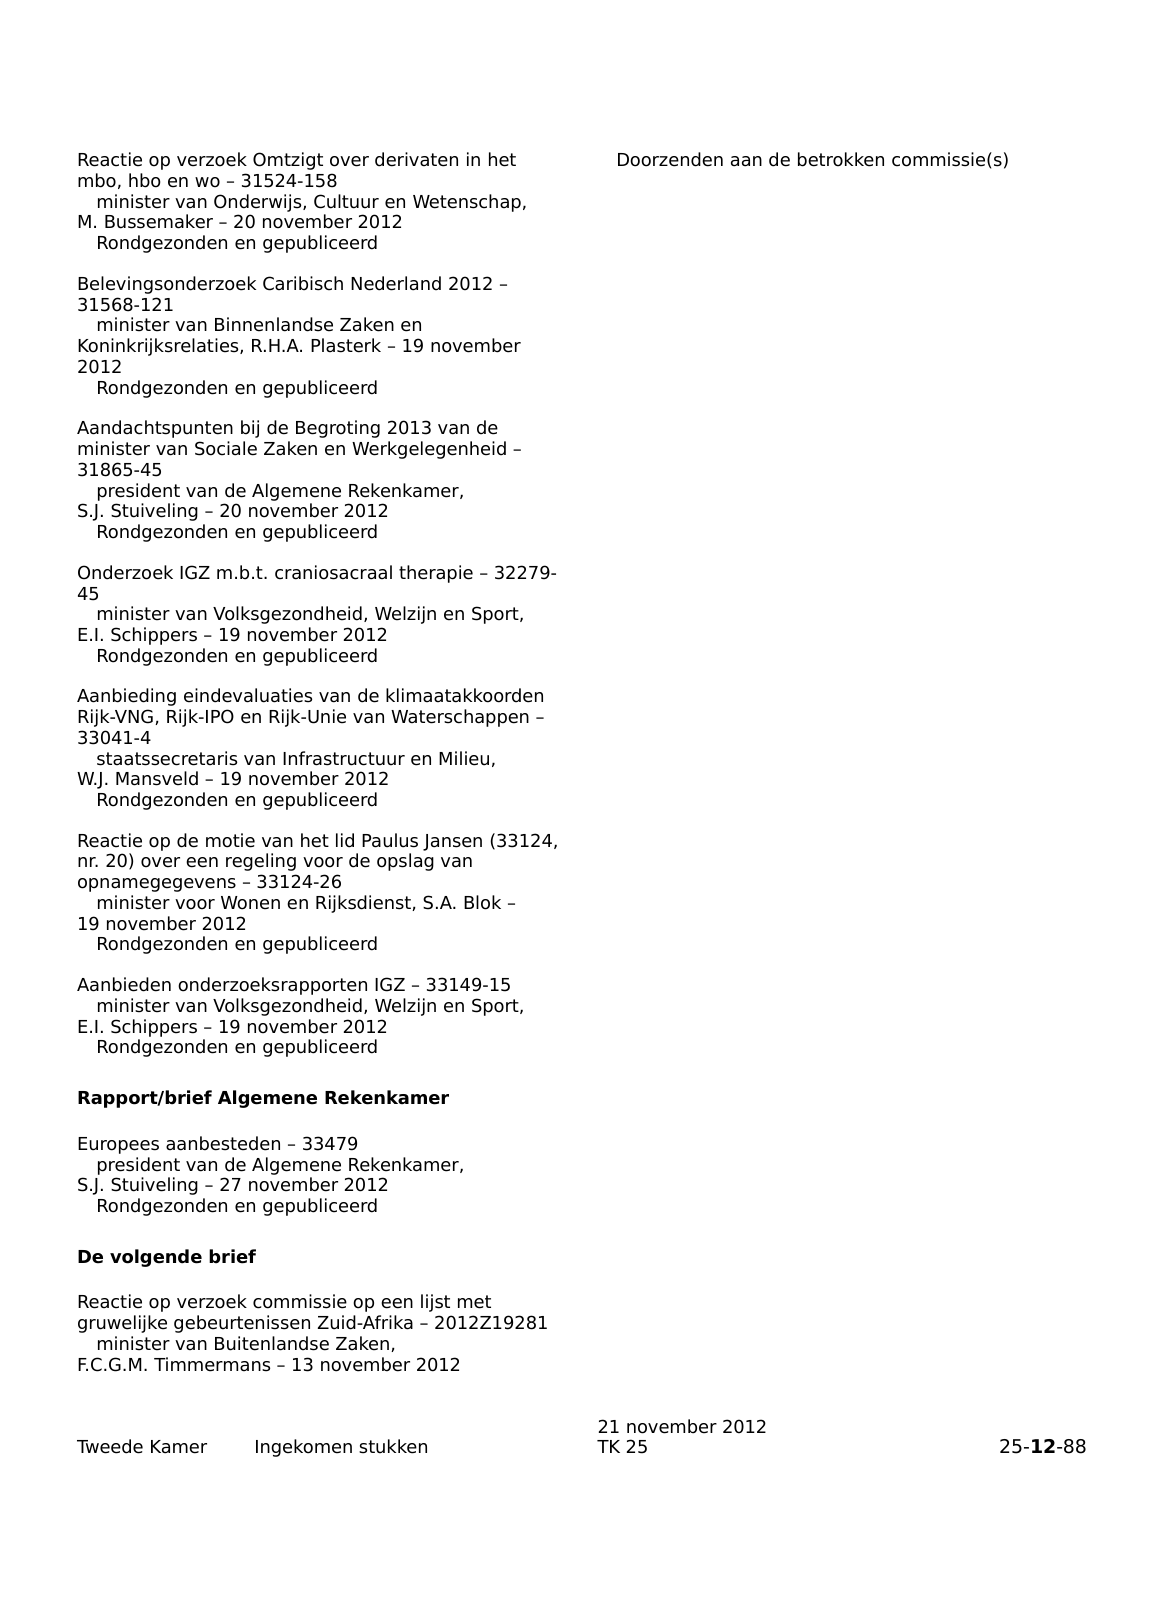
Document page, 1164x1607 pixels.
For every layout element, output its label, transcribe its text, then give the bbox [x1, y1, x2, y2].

text minister van Volksgezondheid, Welzijn en Sport, E.I. Schippers – 19 november 2012 [77, 604, 567, 646]
text Doorzenden aan de betrokken commissie(s) [596, 150, 1087, 171]
text Belevingsonderzoek Caribisch Nederland 2012 – 31568-121 [77, 274, 567, 315]
text minister van Volksgezondheid, Welzijn en Sport, E.I. Schippers – 19 november 2012 [77, 996, 567, 1037]
text Rondgezonden en gepubliceerd [77, 1196, 567, 1217]
text Rondgezonden en gepubliceerd [77, 1037, 567, 1058]
text Onderzoek IGZ m.b.t. craniosacraal therapie – 32279-45 [77, 563, 567, 604]
text president van de Algemene Rekenkamer, S.J. Stuiveling – 20 november 2012 [77, 480, 567, 522]
text Reactie op verzoek Omtzigt over derivaten in het mbo, hbo en wo – 31524-158 [77, 150, 567, 192]
subtitle Rapport/brief Algemene Rekenkamer [77, 1088, 567, 1109]
text Aanbieden onderzoeksrapporten IGZ – 33149-15 [77, 975, 567, 996]
text president van de Algemene Rekenkamer, S.J. Stuiveling – 27 november 2012 [77, 1154, 567, 1196]
text Aandachtspunten bij de Begroting 2013 van de minister van Sociale Zaken en Werkgelegenheid – 31865-45 [77, 418, 567, 480]
subtitle De volgende brief [77, 1247, 567, 1267]
text Rondgezonden en gepubliceerd [77, 790, 567, 811]
text Rondgezonden en gepubliceerd [77, 934, 567, 955]
text minister van Buitenlandse Zaken, F.C.G.M. Timmermans – 13 november 2012 [77, 1334, 567, 1375]
text staatssecretaris van Infrastructuur en Milieu, W.J. Mansveld – 19 november 2012 [77, 748, 567, 790]
text Reactie op verzoek commissie op een lijst met gruwelijke gebeurtenissen Zuid-Afrika – 2012Z19281 [77, 1292, 567, 1334]
text Reactie op de motie van het lid Paulus Jansen (33124, nr. 20) over een regeling voor de opslag van opnamegegevens – 33124-26 [77, 831, 567, 893]
text Aanbieding eindevaluaties van de klimaatakkoorden Rijk-VNG, Rijk-IPO en Rijk-Unie van Waterschappen – 33041-4 [77, 686, 567, 748]
text minister voor Wonen en Rijksdienst, S.A. Blok – 19 november 2012 [77, 893, 567, 934]
text Rondgezonden en gepubliceerd [77, 522, 567, 543]
text Europees aanbesteden – 33479 [77, 1134, 567, 1154]
text minister van Onderwijs, Cultuur en Wetenschap, M. Bussemaker – 20 november 2012 [77, 192, 567, 233]
text Rondgezonden en gepubliceerd [77, 646, 567, 666]
text Rondgezonden en gepubliceerd [77, 377, 567, 398]
text Rondgezonden en gepubliceerd [77, 233, 567, 254]
text minister van Binnenlandse Zaken en Koninkrijksrelaties, R.H.A. Plasterk – 19 november 2012 [77, 315, 567, 377]
